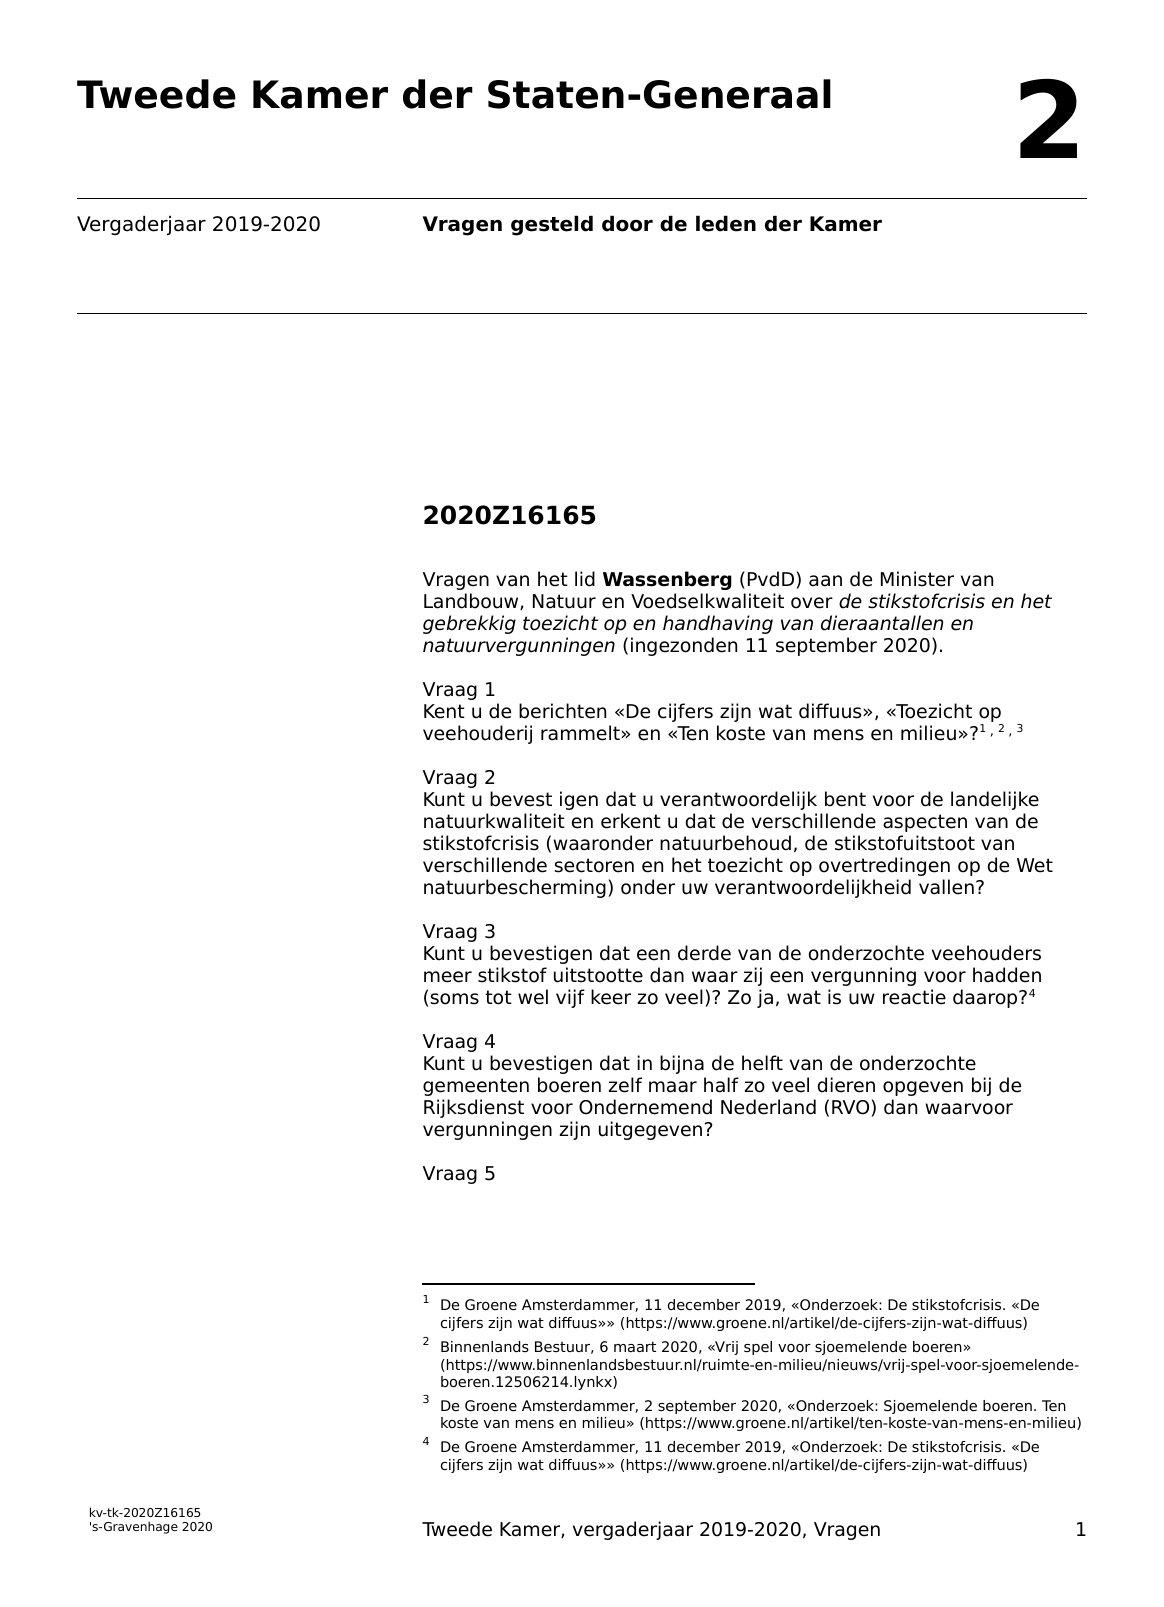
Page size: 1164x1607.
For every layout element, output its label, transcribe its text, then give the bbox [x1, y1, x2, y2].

text Vragen van het lid Wassenberg (PvdD) aan de Minister van Landbouw, Natuur en Voedselkwaliteit over de stikstofcrisis en het gebrekkig toezicht op en handhaving van dieraantallen en natuurvergunningen (ingezonden 11 september 2020). [422, 569, 1087, 657]
text Kunt u bevestigen dat in bijna de helft van de onderzochte gemeenten boeren zelf maar half zo veel dieren opgeven bij de Rijksdienst voor Ondernemend Nederland (RVO) dan waarvoor vergunningen zijn uitgegeven? [422, 1053, 1087, 1141]
text Vraag 1 [422, 679, 1087, 701]
table_cell Vergaderjaar 2019-2020 [77, 199, 422, 313]
text Vraag 2 [422, 767, 1087, 789]
text De Groene Amsterdammer, 11 december 2019, «Onderzoek: De stikstofcrisis. «De cijfers zijn wat diffuus»» (https://www.groene.nl/artikel/de-cijfers-zijn-wat-diffuus) [422, 1435, 1087, 1474]
text Vraag 4 [422, 1031, 1087, 1053]
text Kunt u bevestigen dat een derde van de onderzochte veehouders meer stikstof uitstootte dan waar zij een vergunning voor hadden (soms tot wel vijf keer zo veel)? Zo ja, wat is uw reactie daarop? [422, 943, 1087, 1009]
text De Groene Amsterdammer, 11 december 2019, «Onderzoek: De stikstofcrisis. «De cijfers zijn wat diffuus»» (https://www.groene.nl/artikel/de-cijfers-zijn-wat-diffuus) [422, 1293, 1087, 1332]
text 's-Gravenhage 2020 [88, 1520, 323, 1534]
text Kent u de berichten «De cijfers zijn wat diffuus», «Toezicht op veehouderij rammelt» en «Ten koste van mens en milieu»?, , [422, 701, 1087, 745]
text Vraag 3 [422, 921, 1087, 943]
text 2020Z16165 [422, 501, 1087, 531]
table_header 2 [886, 59, 1087, 198]
table_cell Vragen gesteld door de leden der Kamer [422, 199, 1087, 313]
text Vraag 5 [422, 1163, 1087, 1185]
text De Groene Amsterdammer, 2 september 2020, «Onderzoek: Sjoemelende boeren. Ten koste van mens en milieu» (https://www.groene.nl/artikel/ten-koste-van-mens-en-milieu) [422, 1393, 1087, 1432]
text kv-tk-2020Z16165 [88, 1506, 323, 1520]
text Kunt u bevest igen dat u verantwoordelijk bent voor de landelijke natuurkwaliteit en erkent u dat de verschillende aspecten van de stikstofcrisis (waaronder natuurbehoud, de stikstofuitstoot van verschillende sectoren en het toezicht op overtredingen op de Wet natuurbescherming) onder uw verantwoordelijkheid vallen? [422, 789, 1087, 899]
table_header Tweede Kamer der Staten-Generaal [77, 59, 886, 198]
text Binnenlands Bestuur, 6 maart 2020, «Vrij spel voor sjoemelende boeren» (https://www.binnenlandsbestuur.nl/ruimte-en-milieu/nieuws/vrij-spel-voor-sjoemelende-boeren.12506214.lynkx) [422, 1335, 1087, 1391]
